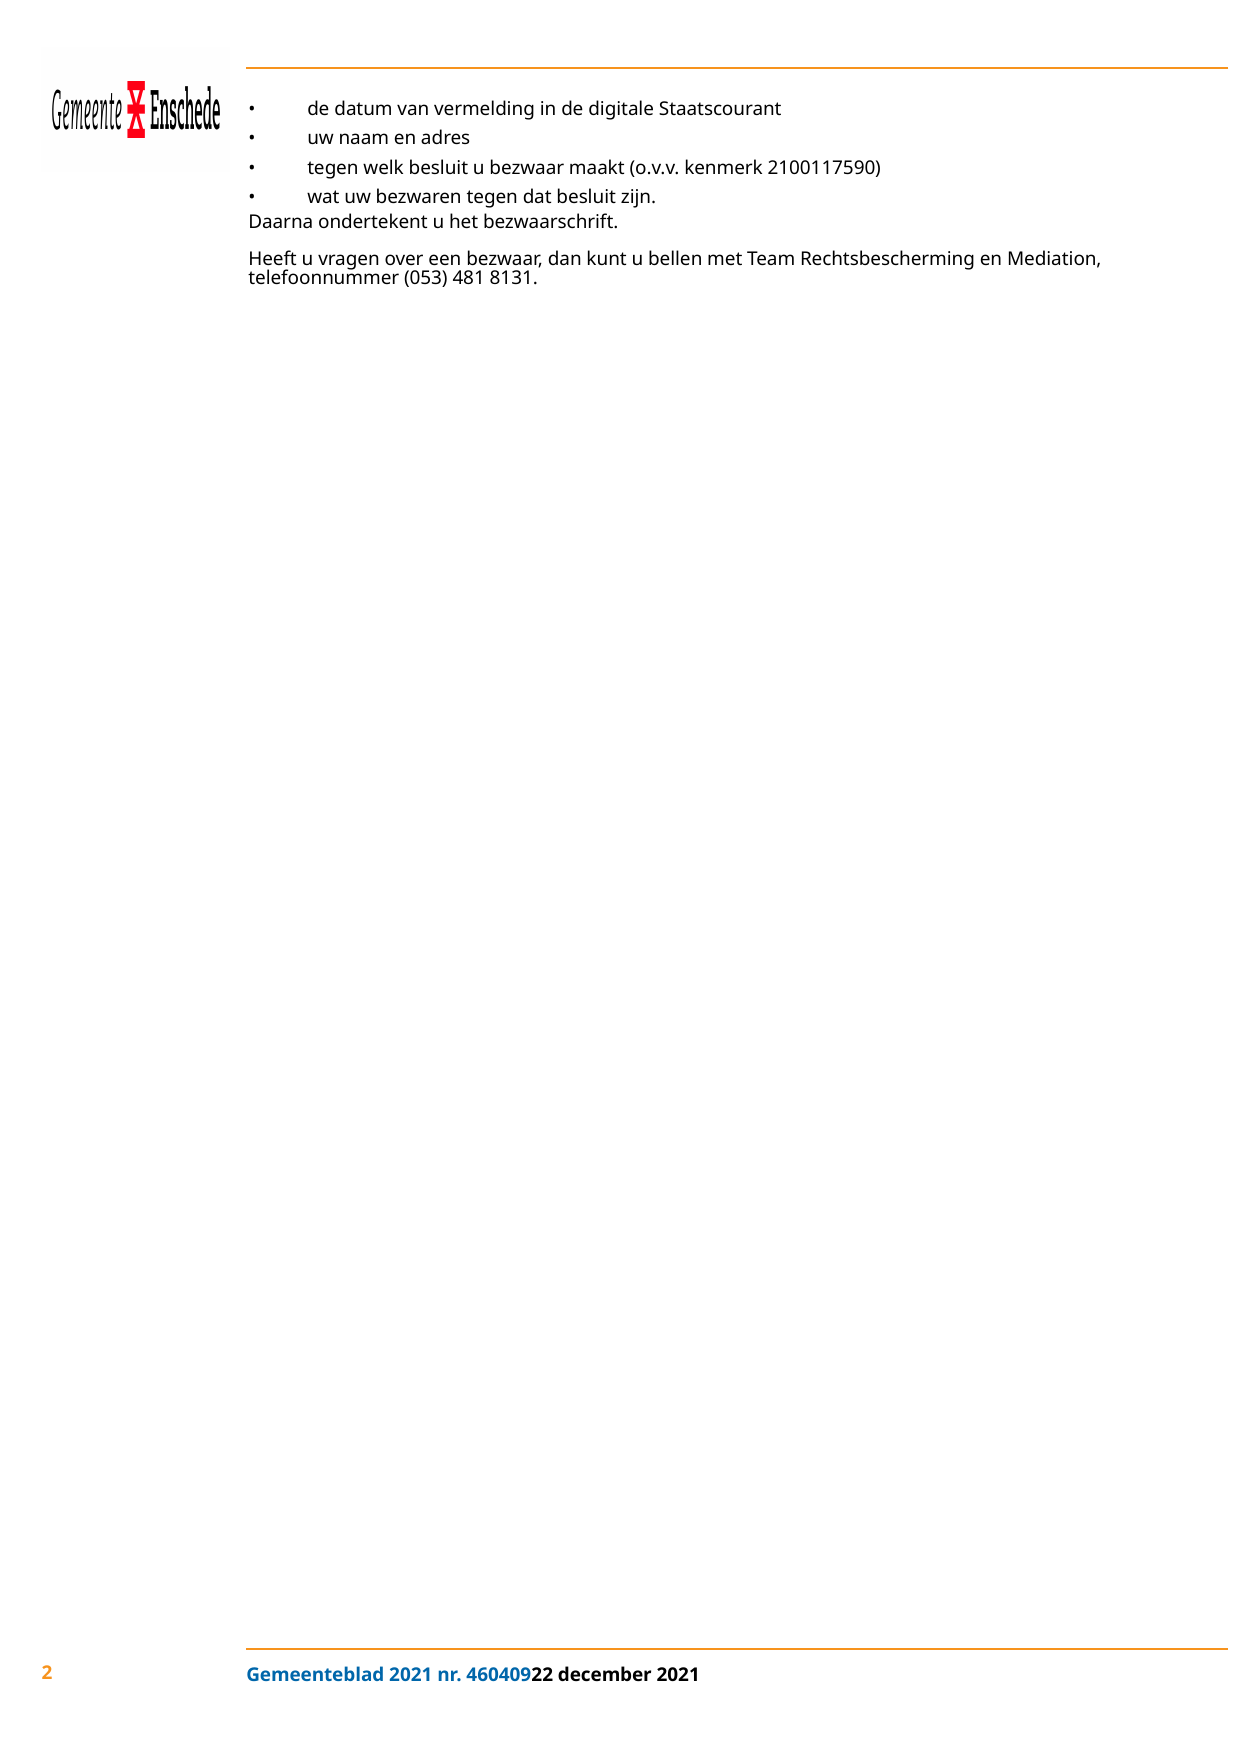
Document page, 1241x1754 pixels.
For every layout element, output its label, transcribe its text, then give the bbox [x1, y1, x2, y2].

text Daarna ondertekent u het bezwaarschrift. [248, 213, 1152, 232]
picture [41, 47, 231, 172]
list uw naam en adres [248, 124, 1152, 150]
list de datum van vermelding in de digitale Staatscourant [248, 95, 1152, 121]
list tegen welk besluit u bezwaar maakt (o.v.v. kenmerk 2100117590) [248, 154, 1152, 180]
text Heeft u vragen over een bezwaar, dan kunt u bellen met Team Rechtsbescherming en Mediation, telefoonnummer (053) 481 8131. [248, 250, 1152, 289]
list wat uw bezwaren tegen dat besluit zijn. [248, 183, 1152, 209]
